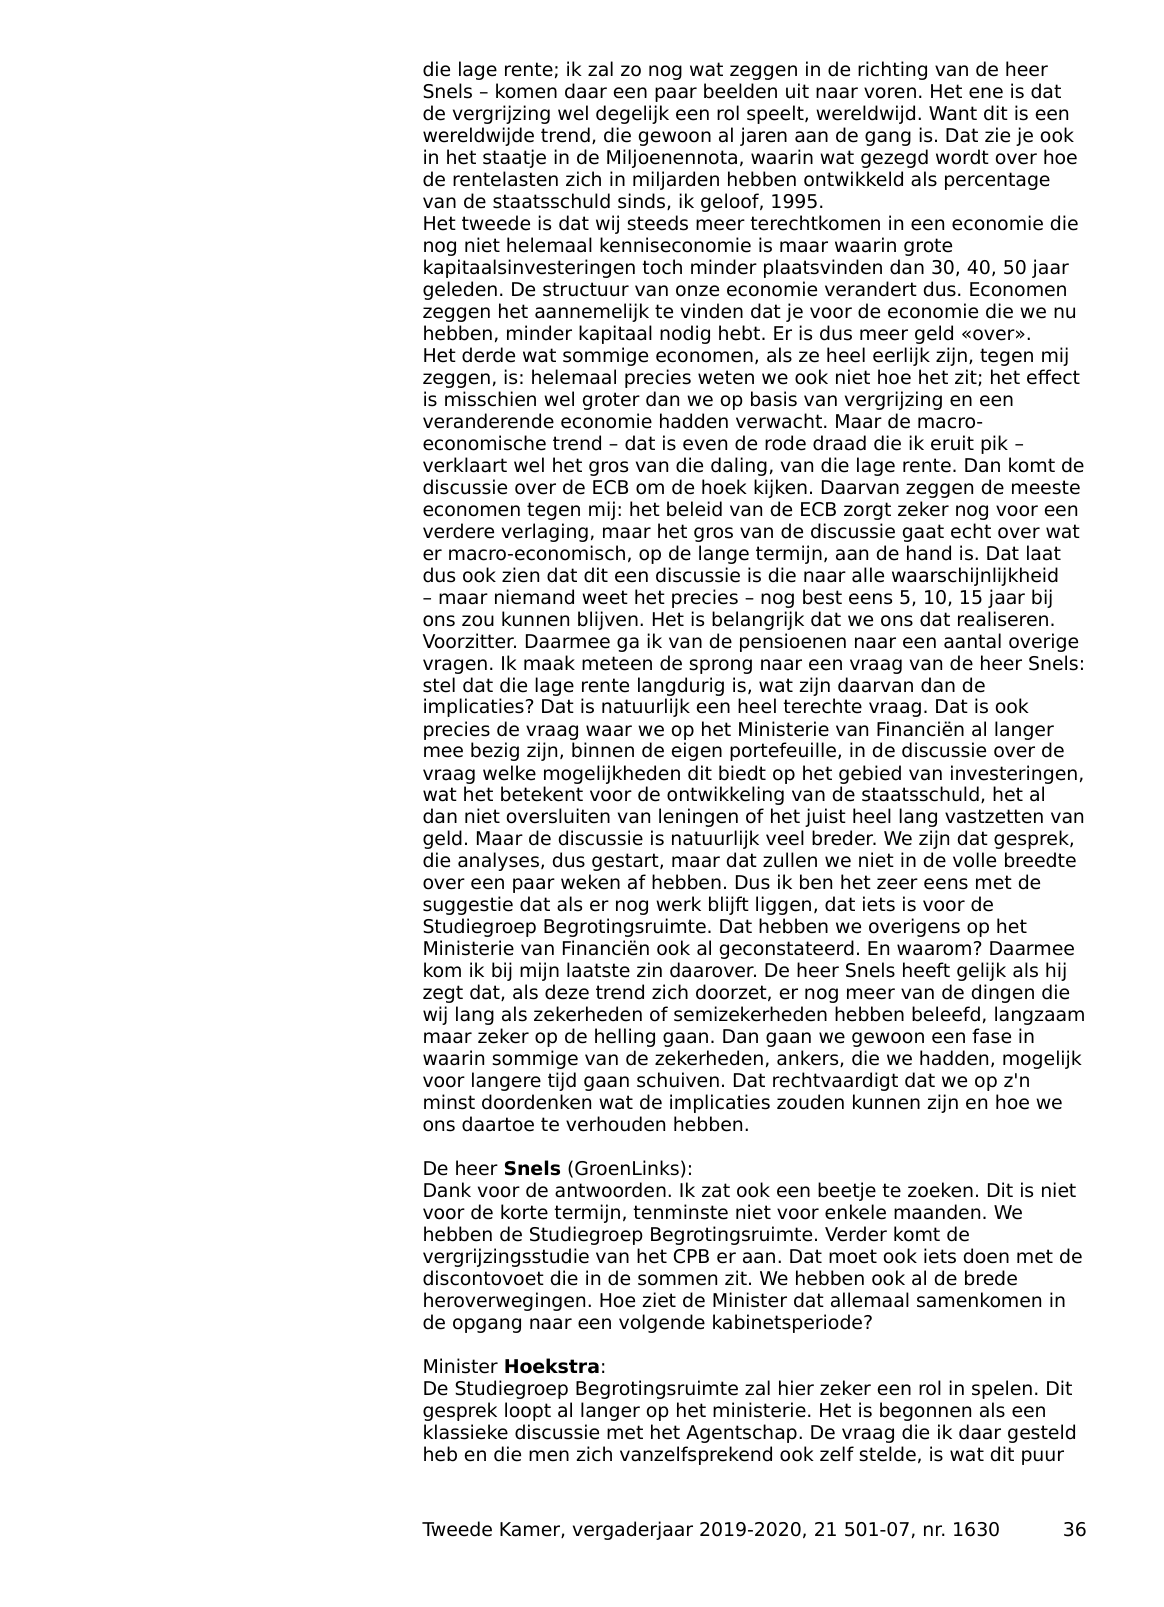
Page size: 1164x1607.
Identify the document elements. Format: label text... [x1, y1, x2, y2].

text Minister Hoekstra: [422, 1356, 1087, 1378]
text Dank voor de antwoorden. Ik zat ook een beetje te zoeken. Dit is niet voor de korte termijn, tenminste niet voor enkele maanden. We hebben de Studiegroep Begrotingsruimte. Verder komt de vergrijzingsstudie van het CPB er aan. Dat moet ook iets doen met de discontovoet die in de sommen zit. We hebben ook al de brede heroverwegingen. Hoe ziet de Minister dat allemaal samenkomen in de opgang naar een volgende kabinetsperiode? [422, 1180, 1087, 1334]
text die lage rente; ik zal zo nog wat zeggen in de richting van de heer Snels – komen daar een paar beelden uit naar voren. Het ene is dat de vergrijzing wel degelijk een rol speelt, wereldwijd. Want dit is een wereldwijde trend, die gewoon al jaren aan de gang is. Dat zie je ook in het staatje in de Miljoenennota, waarin wat gezegd wordt over hoe de rentelasten zich in miljarden hebben ontwikkeld als percentage van de staatsschuld sinds, ik geloof, 1995. [422, 59, 1087, 213]
text Voorzitter. Daarmee ga ik van de pensioenen naar een aantal overige vragen. Ik maak meteen de sprong naar een vraag van de heer Snels: stel dat die lage rente langdurig is, wat zijn daarvan dan de implicaties? Dat is natuurlijk een heel terechte vraag. Dat is ook precies de vraag waar we op het Ministerie van Financiën al langer mee bezig zijn, binnen de eigen portefeuille, in de discussie over de vraag welke mogelijkheden dit biedt op het gebied van investeringen, wat het betekent voor de ontwikkeling van de staatsschuld, het al dan niet oversluiten van leningen of het juist heel lang vastzetten van geld. Maar de discussie is natuurlijk veel breder. We zijn dat gesprek, die analyses, dus gestart, maar dat zullen we niet in de volle breedte over een paar weken af hebben. Dus ik ben het zeer eens met de suggestie dat als er nog werk blijft liggen, dat iets is voor de Studiegroep Begrotingsruimte. Dat hebben we overigens op het Ministerie van Financiën ook al geconstateerd. En waarom? Daarmee kom ik bij mijn laatste zin daarover. De heer Snels heeft gelijk als hij zegt dat, als deze trend zich doorzet, er nog meer van de dingen die wij lang als zekerheden of semizekerheden hebben beleefd, langzaam maar zeker op de helling gaan. Dan gaan we gewoon een fase in waarin sommige van de zekerheden, ankers, die we hadden, mogelijk voor langere tijd gaan schuiven. Dat rechtvaardigt dat we op z'n minst doordenken wat de implicaties zouden kunnen zijn en hoe we ons daartoe te verhouden hebben. [422, 631, 1087, 1136]
text Het tweede is dat wij steeds meer terechtkomen in een economie die nog niet helemaal kenniseconomie is maar waarin grote kapitaalsinvesteringen toch minder plaatsvinden dan 30, 40, 50 jaar geleden. De structuur van onze economie verandert dus. Economen zeggen het aannemelijk te vinden dat je voor de economie die we nu hebben, minder kapitaal nodig hebt. Er is dus meer geld «over». [422, 213, 1087, 345]
text De Studiegroep Begrotingsruimte zal hier zeker een rol in spelen. Dit gesprek loopt al langer op het ministerie. Het is begonnen als een klassieke discussie met het Agentschap. De vraag die ik daar gesteld heb en die men zich vanzelfsprekend ook zelf stelde, is wat dit puur [422, 1378, 1087, 1466]
text Het derde wat sommige economen, als ze heel eerlijk zijn, tegen mij zeggen, is: helemaal precies weten we ook niet hoe het zit; het effect is misschien wel groter dan we op basis van vergrijzing en een veranderende economie hadden verwacht. Maar de macro-economische trend – dat is even de rode draad die ik eruit pik – verklaart wel het gros van die daling, van die lage rente. Dan komt de discussie over de ECB om de hoek kijken. Daarvan zeggen de meeste economen tegen mij: het beleid van de ECB zorgt zeker nog voor een verdere verlaging, maar het gros van de discussie gaat echt over wat er macro-economisch, op de lange termijn, aan de hand is. Dat laat dus ook zien dat dit een discussie is die naar alle waarschijnlijkheid – maar niemand weet het precies – nog best eens 5, 10, 15 jaar bij ons zou kunnen blijven. Het is belangrijk dat we ons dat realiseren. [422, 345, 1087, 631]
text De heer Snels (GroenLinks): [422, 1158, 1087, 1180]
